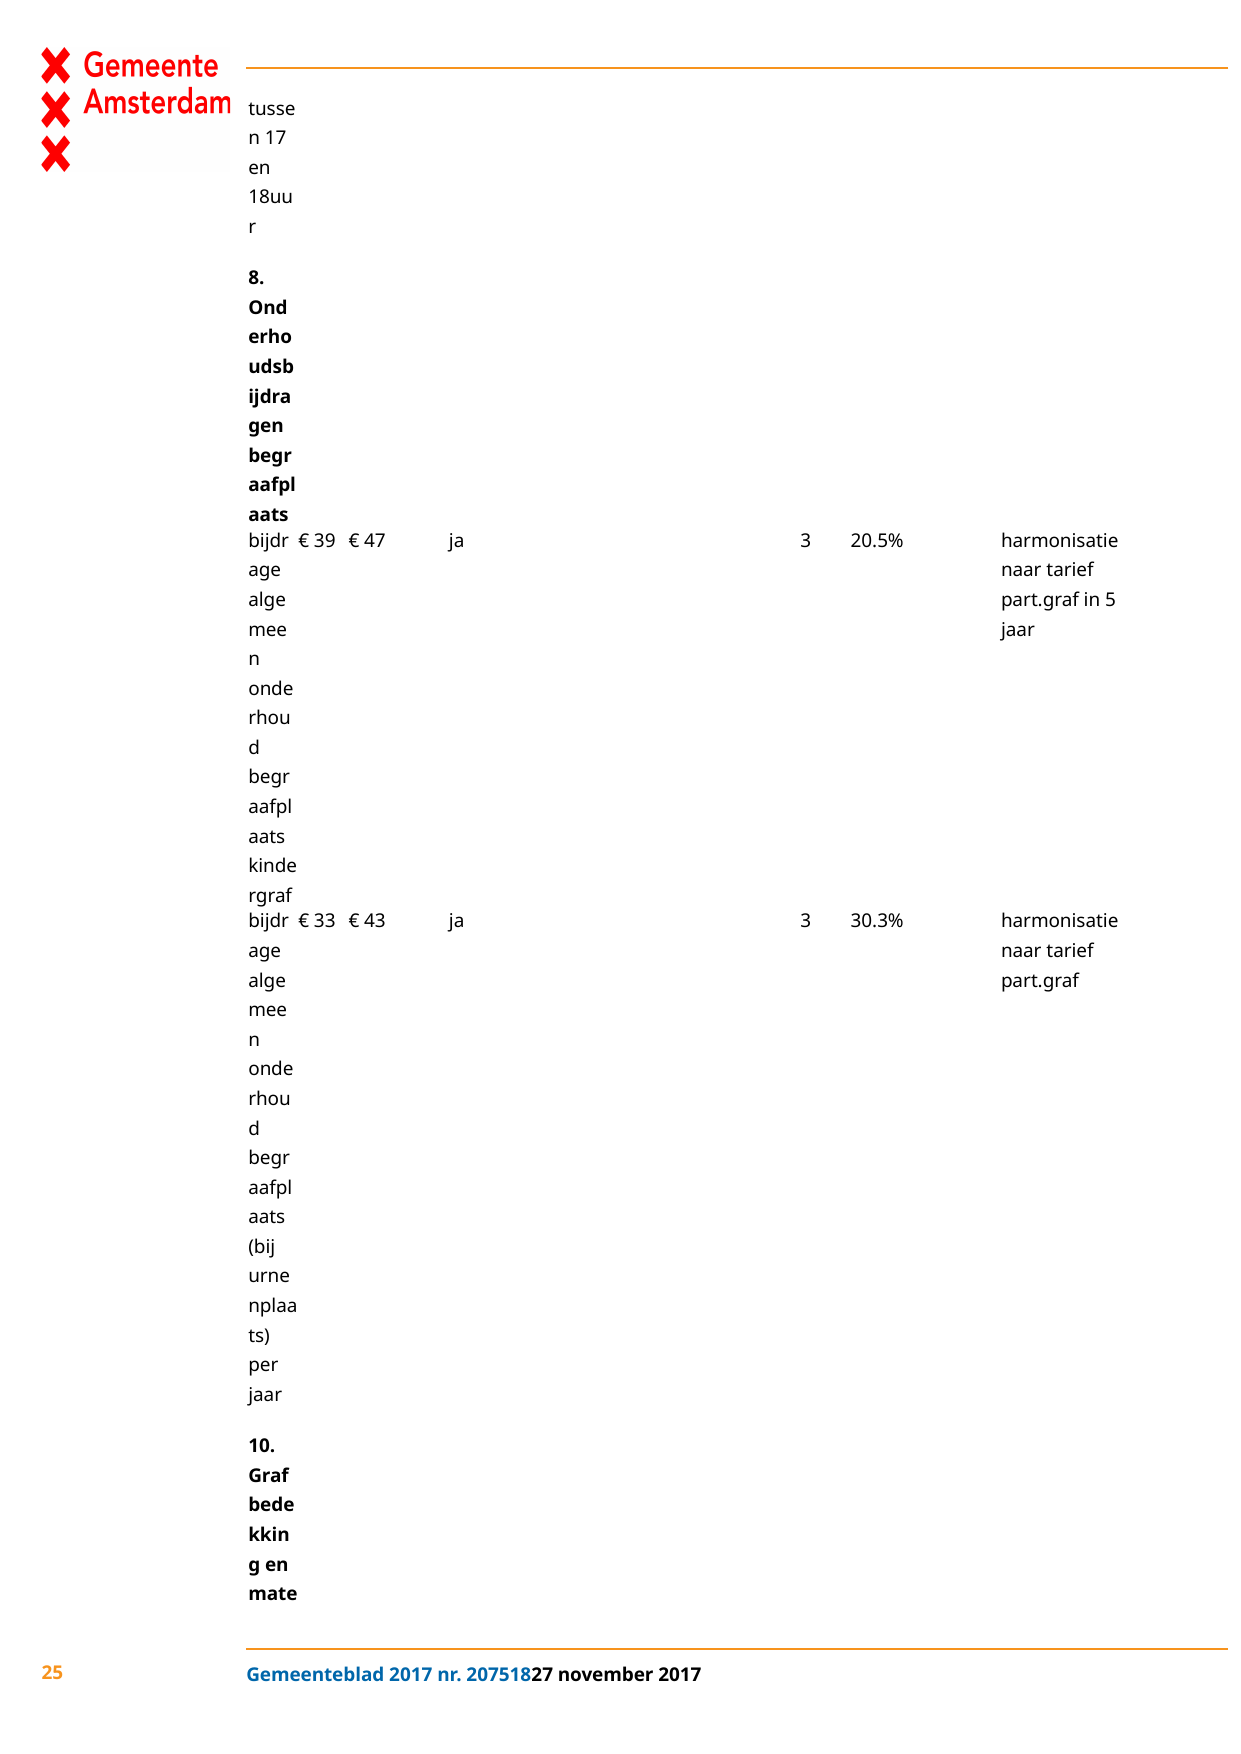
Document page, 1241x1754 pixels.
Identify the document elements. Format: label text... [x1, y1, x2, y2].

picture [41, 47, 231, 172]
table_cell [1001, 1407, 1152, 1432]
table_cell 8. Onderhoudsbijdragen begraafplaats [248, 265, 298, 527]
table_cell 3 [800, 908, 850, 1407]
table_cell 30.3% [850, 908, 1001, 1407]
table_cell harmonisatie naar tarief part.graf [1001, 908, 1152, 1407]
table_cell [298, 265, 348, 527]
table_cell ja [449, 527, 499, 908]
table_cell [499, 239, 599, 264]
table_cell [399, 265, 449, 527]
table_cell [1001, 95, 1152, 239]
table_cell [499, 908, 599, 1407]
table_cell [499, 95, 599, 239]
table_cell [449, 265, 499, 527]
table_cell [599, 1407, 800, 1432]
table_cell € 47 [348, 527, 398, 908]
table_cell [348, 1407, 398, 1432]
table_cell [298, 95, 348, 239]
table_cell tussen 17 en 18uur [248, 95, 298, 239]
table_cell [499, 265, 599, 527]
table_cell [298, 1407, 348, 1432]
table_cell [850, 1433, 1001, 1606]
table_cell [399, 527, 449, 908]
table_cell [399, 239, 449, 264]
table_cell [499, 527, 599, 908]
table_cell [449, 239, 499, 264]
table_cell [800, 1433, 850, 1606]
table_cell 10. Grafbedekking en mate [248, 1433, 298, 1606]
table_cell [599, 265, 800, 527]
table_cell [800, 239, 850, 264]
table_cell [449, 95, 499, 239]
table_cell [850, 1407, 1001, 1432]
table_cell [499, 1433, 599, 1606]
table_cell harmonisatie naar tarief part.graf in 5 jaar [1001, 527, 1152, 908]
table_cell ja [449, 908, 499, 1407]
table_cell [399, 95, 449, 239]
table_cell € 39 [298, 527, 348, 908]
table_cell [800, 95, 850, 239]
table_cell [850, 95, 1001, 239]
table_cell bijdrage algemeen onderhoud begraafplaats (bij urnenplaats) per jaar [248, 908, 298, 1407]
table_cell [800, 1407, 850, 1432]
table_cell [399, 1433, 449, 1606]
table_cell [348, 1433, 398, 1606]
table_cell [1001, 265, 1152, 527]
table_cell € 43 [348, 908, 398, 1407]
table_cell bijdrage algemeen onderhoud begraafplaats kindergraf [248, 527, 298, 908]
table_cell 3 [800, 527, 850, 908]
table_cell [348, 239, 398, 264]
table_cell [850, 265, 1001, 527]
table_cell [1001, 1433, 1152, 1606]
table_cell [298, 239, 348, 264]
table_cell [449, 1433, 499, 1606]
table_cell [800, 265, 850, 527]
table_cell € 33 [298, 908, 348, 1407]
table_cell [1001, 239, 1152, 264]
table_cell [248, 1407, 298, 1432]
table_cell [248, 239, 298, 264]
table_cell 20.5% [850, 527, 1001, 908]
table_cell [449, 1407, 499, 1432]
table_cell [399, 1407, 449, 1432]
table_cell [599, 95, 800, 239]
table_cell [399, 908, 449, 1407]
table_cell [499, 1407, 599, 1432]
table_cell [599, 527, 800, 908]
table_cell [599, 239, 800, 264]
table_cell [298, 1433, 348, 1606]
table_cell [348, 95, 398, 239]
table_cell [599, 908, 800, 1407]
table_cell [599, 1433, 800, 1606]
table_cell [850, 239, 1001, 264]
table_cell [348, 265, 398, 527]
